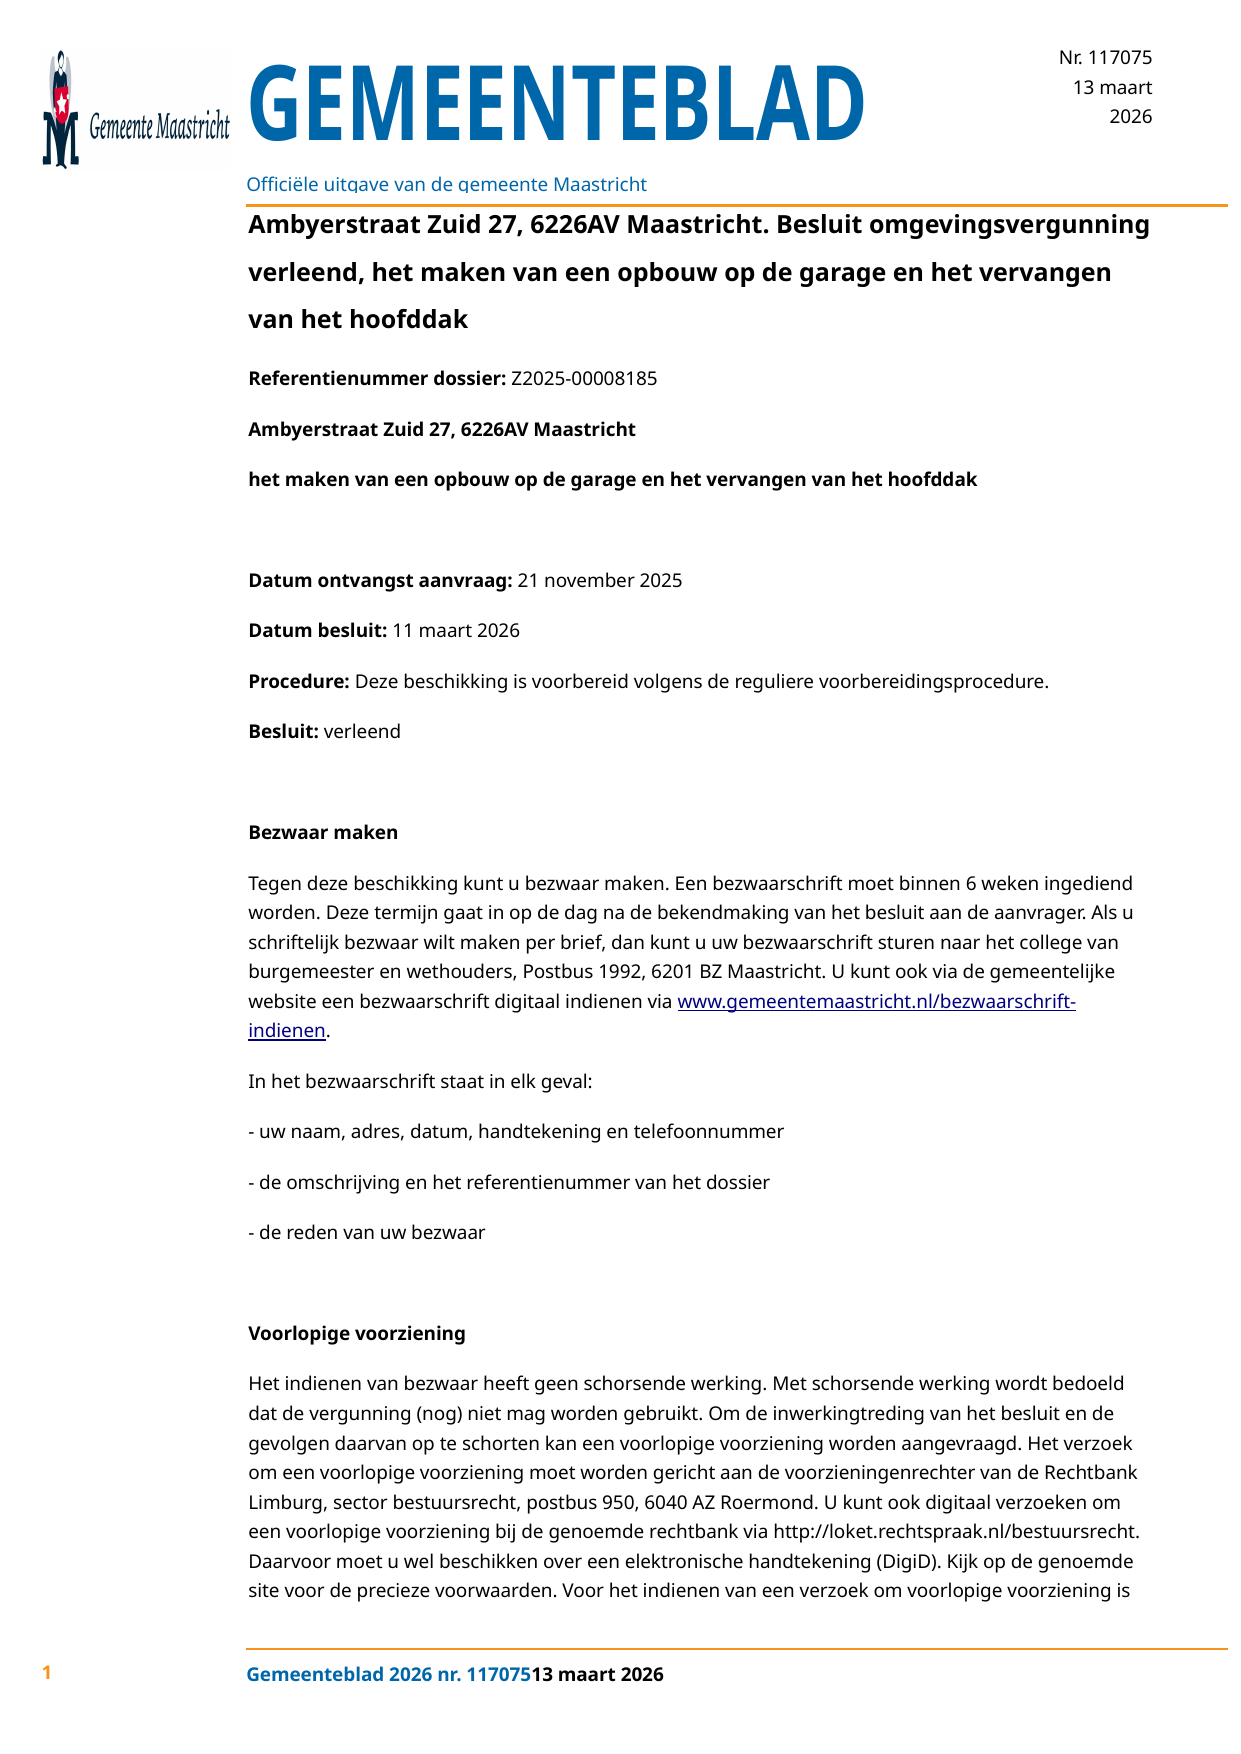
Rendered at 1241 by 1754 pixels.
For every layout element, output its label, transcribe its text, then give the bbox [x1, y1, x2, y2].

text Bezwaar maken [248, 819, 1152, 845]
text - uw naam, adres, datum, handtekening en telefoonnummer [248, 1118, 1152, 1144]
text In het bezwaarschrift staat in elk geval: [248, 1068, 1152, 1094]
text Datum besluit: 11 maart 2026 [248, 618, 1152, 643]
text Procedure: Deze beschikking is voorbereid volgens de reguliere voorbereidingsprocedure. [248, 668, 1152, 694]
text Referentienummer dossier: Z2025-00008185 [248, 366, 1152, 391]
text Voorlopige voorziening [248, 1320, 1152, 1346]
text Datum ontvangst aanvraag: 21 november 2025 [248, 567, 1152, 593]
text het maken van een opbouw op de garage en het vervangen van het hoofddak [248, 466, 1152, 492]
picture [41, 47, 231, 172]
text Het indienen van bezwaar heeft geen schorsende werking. Met schorsende werking wordt bedoeld dat de vergunning (nog) niet mag worden gebruikt. Om de inwerkingtreding van het besluit en de gevolgen daarvan op te schorten kan een voorlopige voorziening worden aangevraagd. Het verzoek om een voorlopige voorziening moet worden gericht aan de voorzieningenrechter van de Rechtbank Limburg, sector bestuursrecht, postbus 950, 6040 AZ Roermond. U kunt ook digitaal verzoeken om een voorlopige voorziening bij de genoemde rechtbank via http://loket.rechtspraak.nl/bestuursrecht. Daarvoor moet u wel beschikken over een elektronische handtekening (DigiD). Kijk op de genoemde site voor de precieze voorwaarden. Voor het indienen van een verzoek om voorlopige voorziening is [248, 1371, 1152, 1603]
text - de omschrijving en het referentienummer van het dossier [248, 1169, 1152, 1194]
text Tegen deze beschikking kunt u bezwaar maken. Een bezwaarschrift moet binnen 6 weken ingediend worden. Deze termijn gaat in op de dag na de bekendmaking van het besluit aan de aanvrager. Als u schriftelijk bezwaar wilt maken per brief, dan kunt u uw bezwaarschrift sturen naar het college van burgemeester en wethouders, Postbus 1992, 6201 BZ Maastricht. U kunt ook via de gemeentelijke website een bezwaarschrift digitaal indienen via www.gemeentemaastricht.nl/bezwaarschrift-indienen. [248, 870, 1152, 1043]
text - de reden van uw bezwaar [248, 1219, 1152, 1245]
text Besluit: verleend [248, 718, 1152, 744]
text Ambyerstraat Zuid 27, 6226AV Maastricht [248, 416, 1152, 442]
text Ambyerstraat Zuid 27, 6226AV Maastricht. Besluit omgevingsvergunning verleend, het maken van een opbouw op de garage en het vervangen van het hoofddak [248, 207, 1152, 336]
